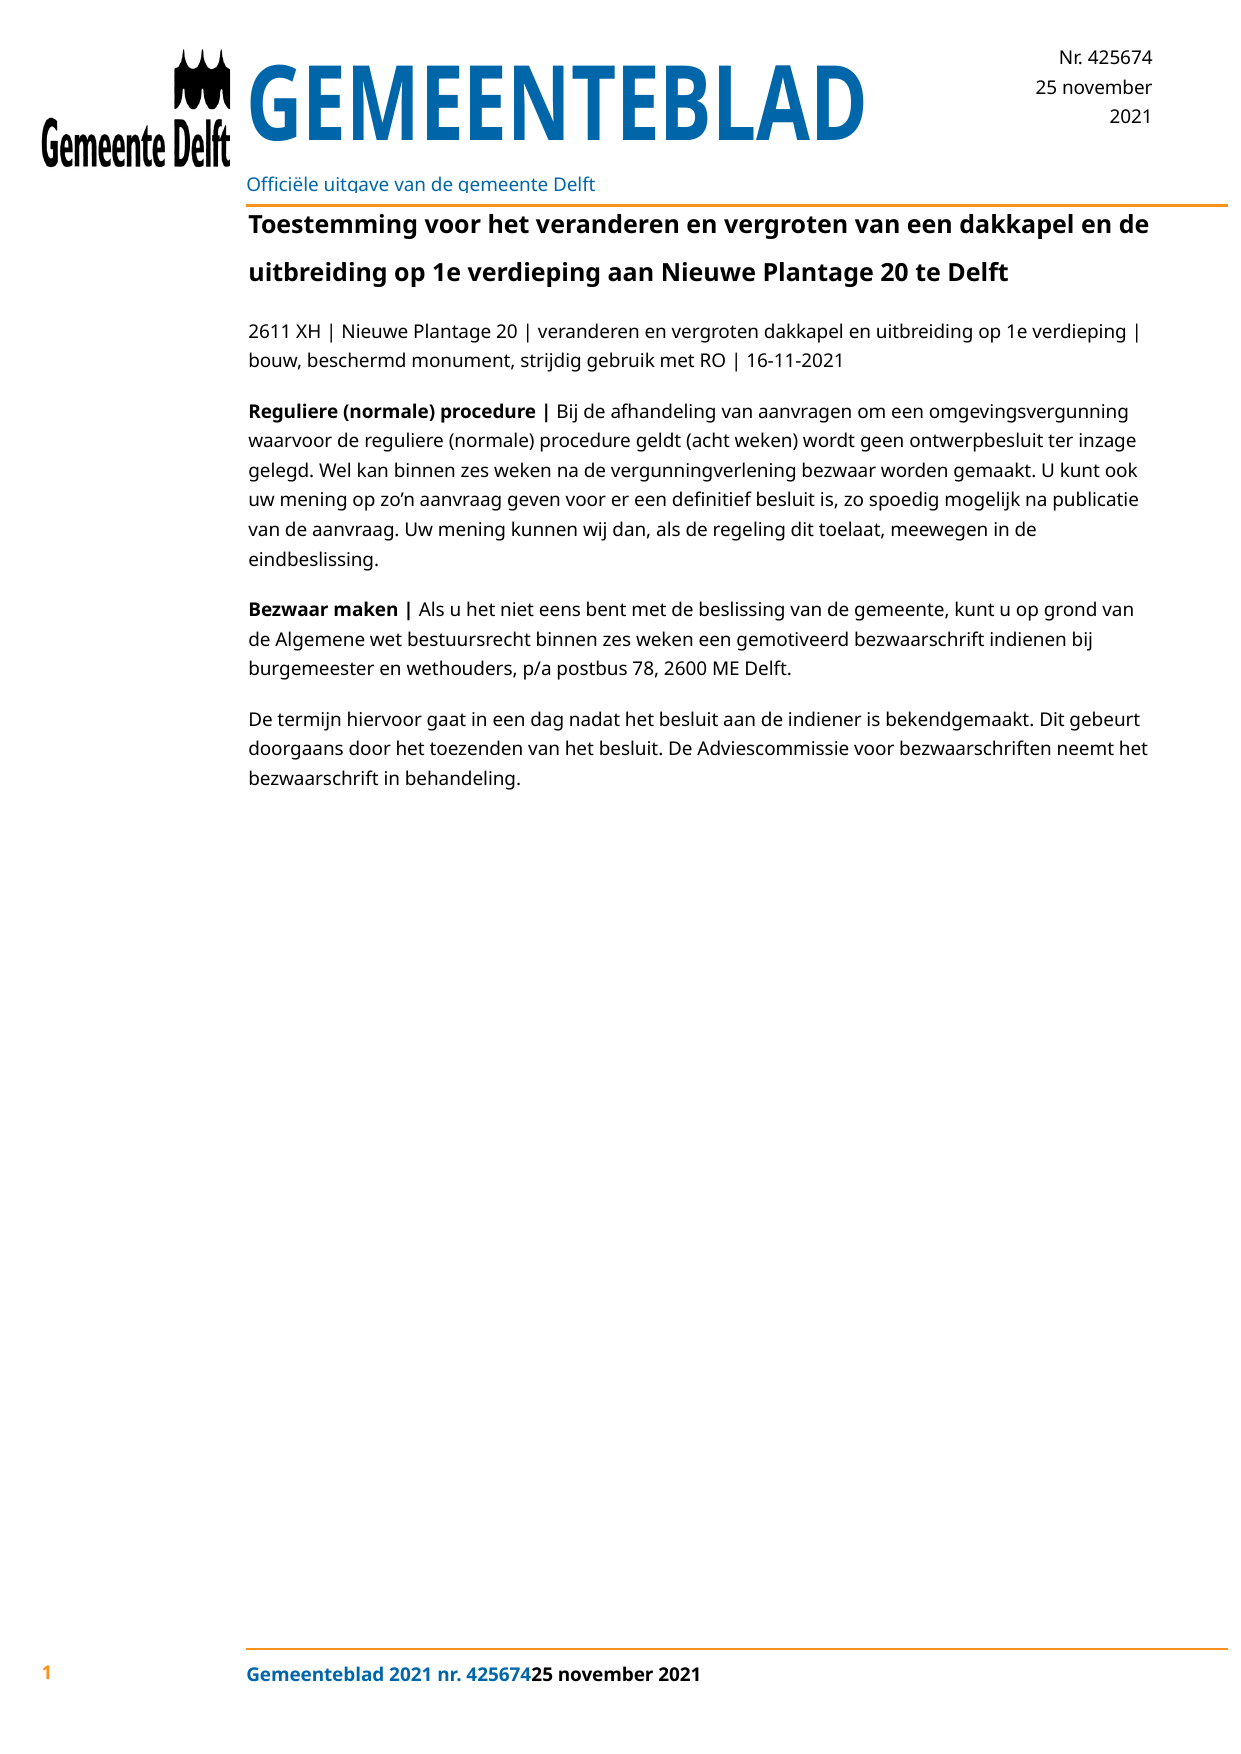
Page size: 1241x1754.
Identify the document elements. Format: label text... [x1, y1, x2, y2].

text Reguliere (normale) procedure | Bij de afhandeling van aanvragen om een omgevingsvergunning waarvoor de reguliere (normale) procedure geldt (acht weken) wordt geen ontwerpbesluit ter inzage gelegd. Wel kan binnen zes weken na de vergunningverlening bezwaar worden gemaakt. U kunt ook uw mening op zo’n aanvraag geven voor er een definitief besluit is, zo spoedig mogelijk na publicatie van de aanvraag. Uw mening kunnen wij dan, als de regeling dit toelaat, meewegen in de eindbeslissing. [248, 398, 1152, 572]
picture [41, 47, 231, 172]
text De termijn hiervoor gaat in een dag nadat het besluit aan de indiener is bekendgemaakt. Dit gebeurt doorgaans door het toezenden van het besluit. De Adviescommissie voor bezwaarschriften neemt het bezwaarschrift in behandeling. [248, 706, 1152, 791]
text 2611 XH | Nieuwe Plantage 20 | veranderen en vergroten dakkapel en uitbreiding op 1e verdieping | bouw, beschermd monument, strijdig gebruik met RO | 16-11-2021 [248, 318, 1152, 373]
text Bezwaar maken | Als u het niet eens bent met de beslissing van de gemeente, kunt u op grond van de Algemene wet bestuursrecht binnen zes weken een gemotiveerd bezwaarschrift indienen bij burgemeester en wethouders, p/a postbus 78, 2600 ME Delft. [248, 596, 1152, 681]
text Toestemming voor het veranderen en vergroten van een dakkapel en de uitbreiding op 1e verdieping aan Nieuwe Plantage 20 te Delft [248, 207, 1152, 288]
